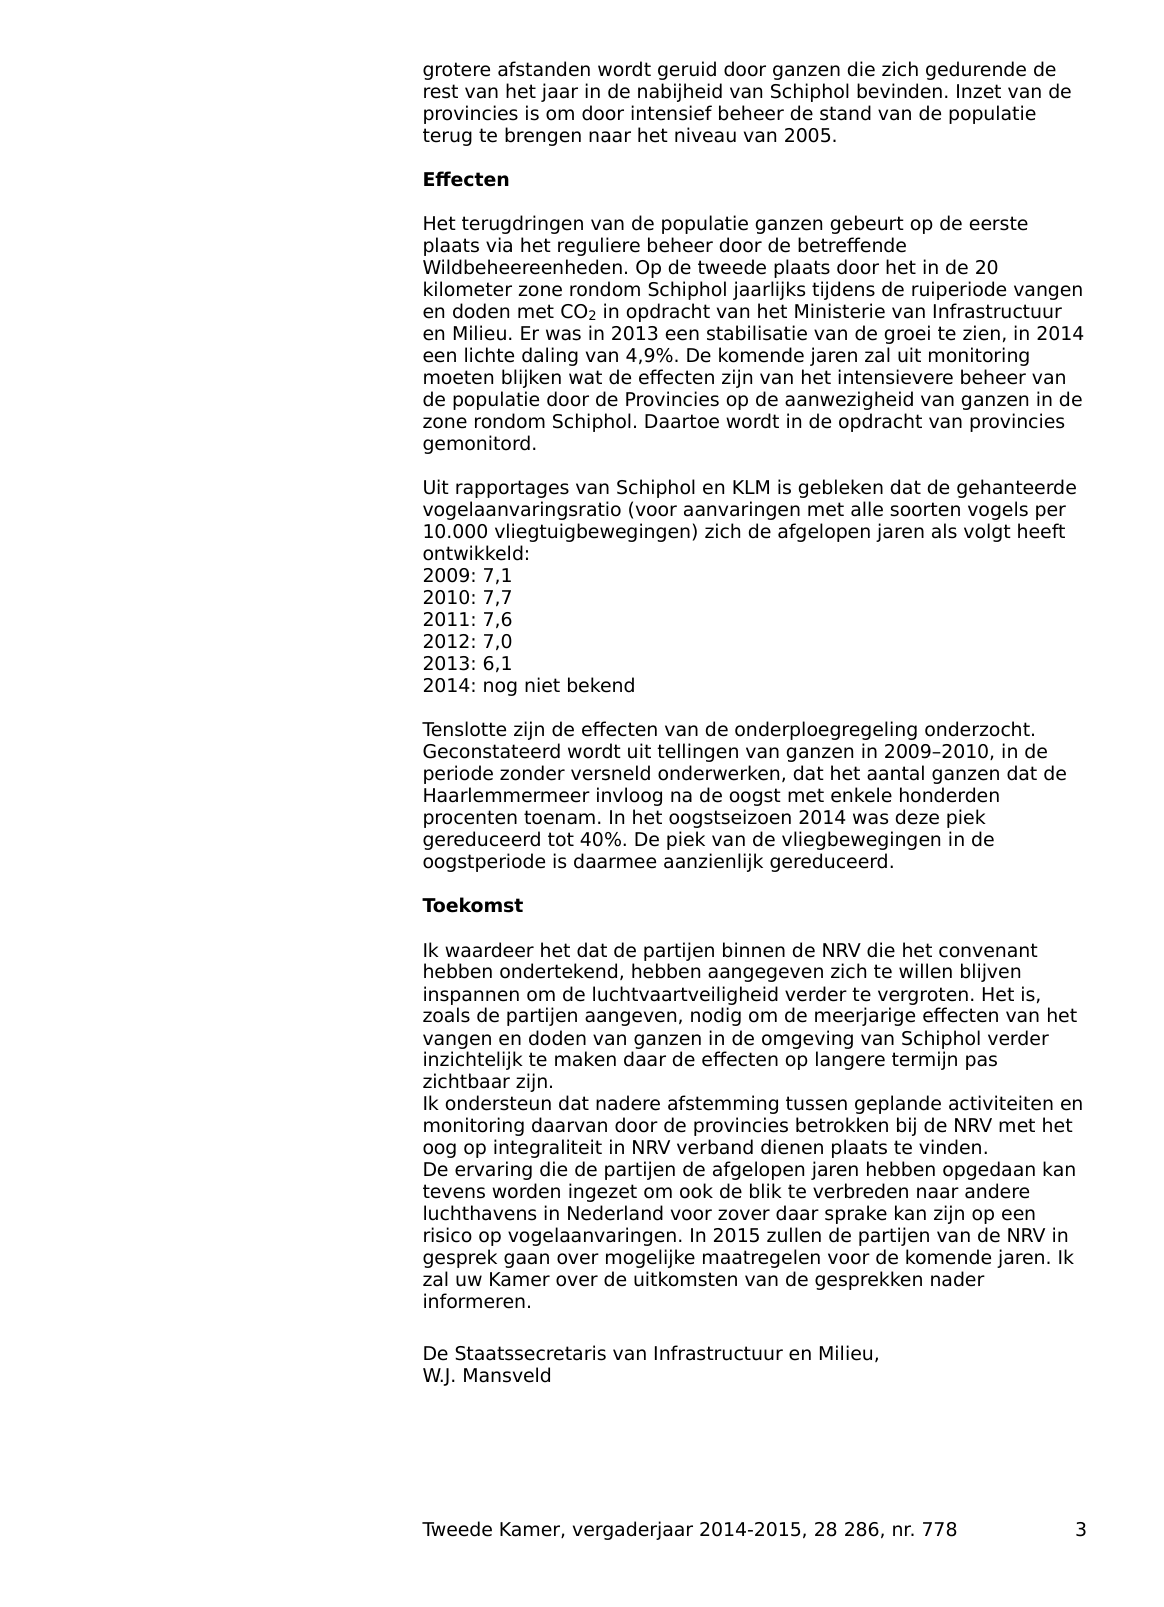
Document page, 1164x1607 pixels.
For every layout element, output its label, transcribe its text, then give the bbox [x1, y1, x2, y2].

text grotere afstanden wordt geruid door ganzen die zich gedurende de rest van het jaar in de nabijheid van Schiphol bevinden. Inzet van de provincies is om door intensief beheer de stand van de populatie terug te brengen naar het niveau van 2005. [422, 59, 1087, 147]
text Tenslotte zijn de effecten van de onderploegregeling onderzocht. Geconstateerd wordt uit tellingen van ganzen in 2009–2010, in de periode zonder versneld onderwerken, dat het aantal ganzen dat de Haarlemmermeer invloog na de oogst met enkele honderden procenten toenam. In het oogstseizoen 2014 was deze piek gereduceerd tot 40%. De piek van de vliegbewegingen in de oogstperiode is daarmee aanzienlijk gereduceerd. [422, 719, 1087, 873]
text Ik ondersteun dat nadere afstemming tussen geplande activiteiten en monitoring daarvan door de provincies betrokken bij de NRV met het oog op integraliteit in NRV verband dienen plaats te vinden. [422, 1093, 1087, 1159]
text De ervaring die de partijen de afgelopen jaren hebben opgedaan kan tevens worden ingezet om ook de blik te verbreden naar andere luchthavens in Nederland voor zover daar sprake kan zijn op een risico op vogelaanvaringen. In 2015 zullen de partijen van de NRV in gesprek gaan over mogelijke maatregelen voor de komende jaren. Ik zal uw Kamer over de uitkomsten van de gesprekken nader informeren. [422, 1159, 1087, 1313]
text De Staatssecretaris van Infrastructuur en Milieu, W.J. Mansveld [422, 1343, 1087, 1387]
text 2009: 7,1 [422, 565, 1087, 587]
text 2014: nog niet bekend [422, 675, 1087, 697]
text 2010: 7,7 [422, 587, 1087, 609]
text 2012: 7,0 [422, 631, 1087, 653]
text Ik waardeer het dat de partijen binnen de NRV die het convenant hebben ondertekend, hebben aangegeven zich te willen blijven inspannen om de luchtvaartveiligheid verder te vergroten. Het is, zoals de partijen aangeven, nodig om de meerjarige effecten van het vangen en doden van ganzen in de omgeving van Schiphol verder inzichtelijk te maken daar de effecten op langere termijn pas zichtbaar zijn. [422, 939, 1087, 1093]
text Uit rapportages van Schiphol en KLM is gebleken dat de gehanteerde vogelaanvaringsratio (voor aanvaringen met alle soorten vogels per 10.000 vliegtuigbewegingen) zich de afgelopen jaren als volgt heeft ontwikkeld: [422, 477, 1087, 565]
text 2013: 6,1 [422, 653, 1087, 675]
text Het terugdringen van de populatie ganzen gebeurt op de eerste plaats via het reguliere beheer door de betreffende Wildbeheereenheden. Op de tweede plaats door het in de 20 kilometer zone rondom Schiphol jaarlijks tijdens de ruiperiode vangen en doden met CO2 in opdracht van het Ministerie van Infrastructuur en Milieu. Er was in 2013 een stabilisatie van de groei te zien, in 2014 een lichte daling van 4,9%. De komende jaren zal uit monitoring moeten blijken wat de effecten zijn van het intensievere beheer van de populatie door de Provincies op de aanwezigheid van ganzen in de zone rondom Schiphol. Daartoe wordt in de opdracht van provincies gemonitord. [422, 213, 1087, 455]
subtitle Effecten [422, 169, 1087, 191]
subtitle Toekomst [422, 895, 1087, 917]
text 2011: 7,6 [422, 609, 1087, 631]
